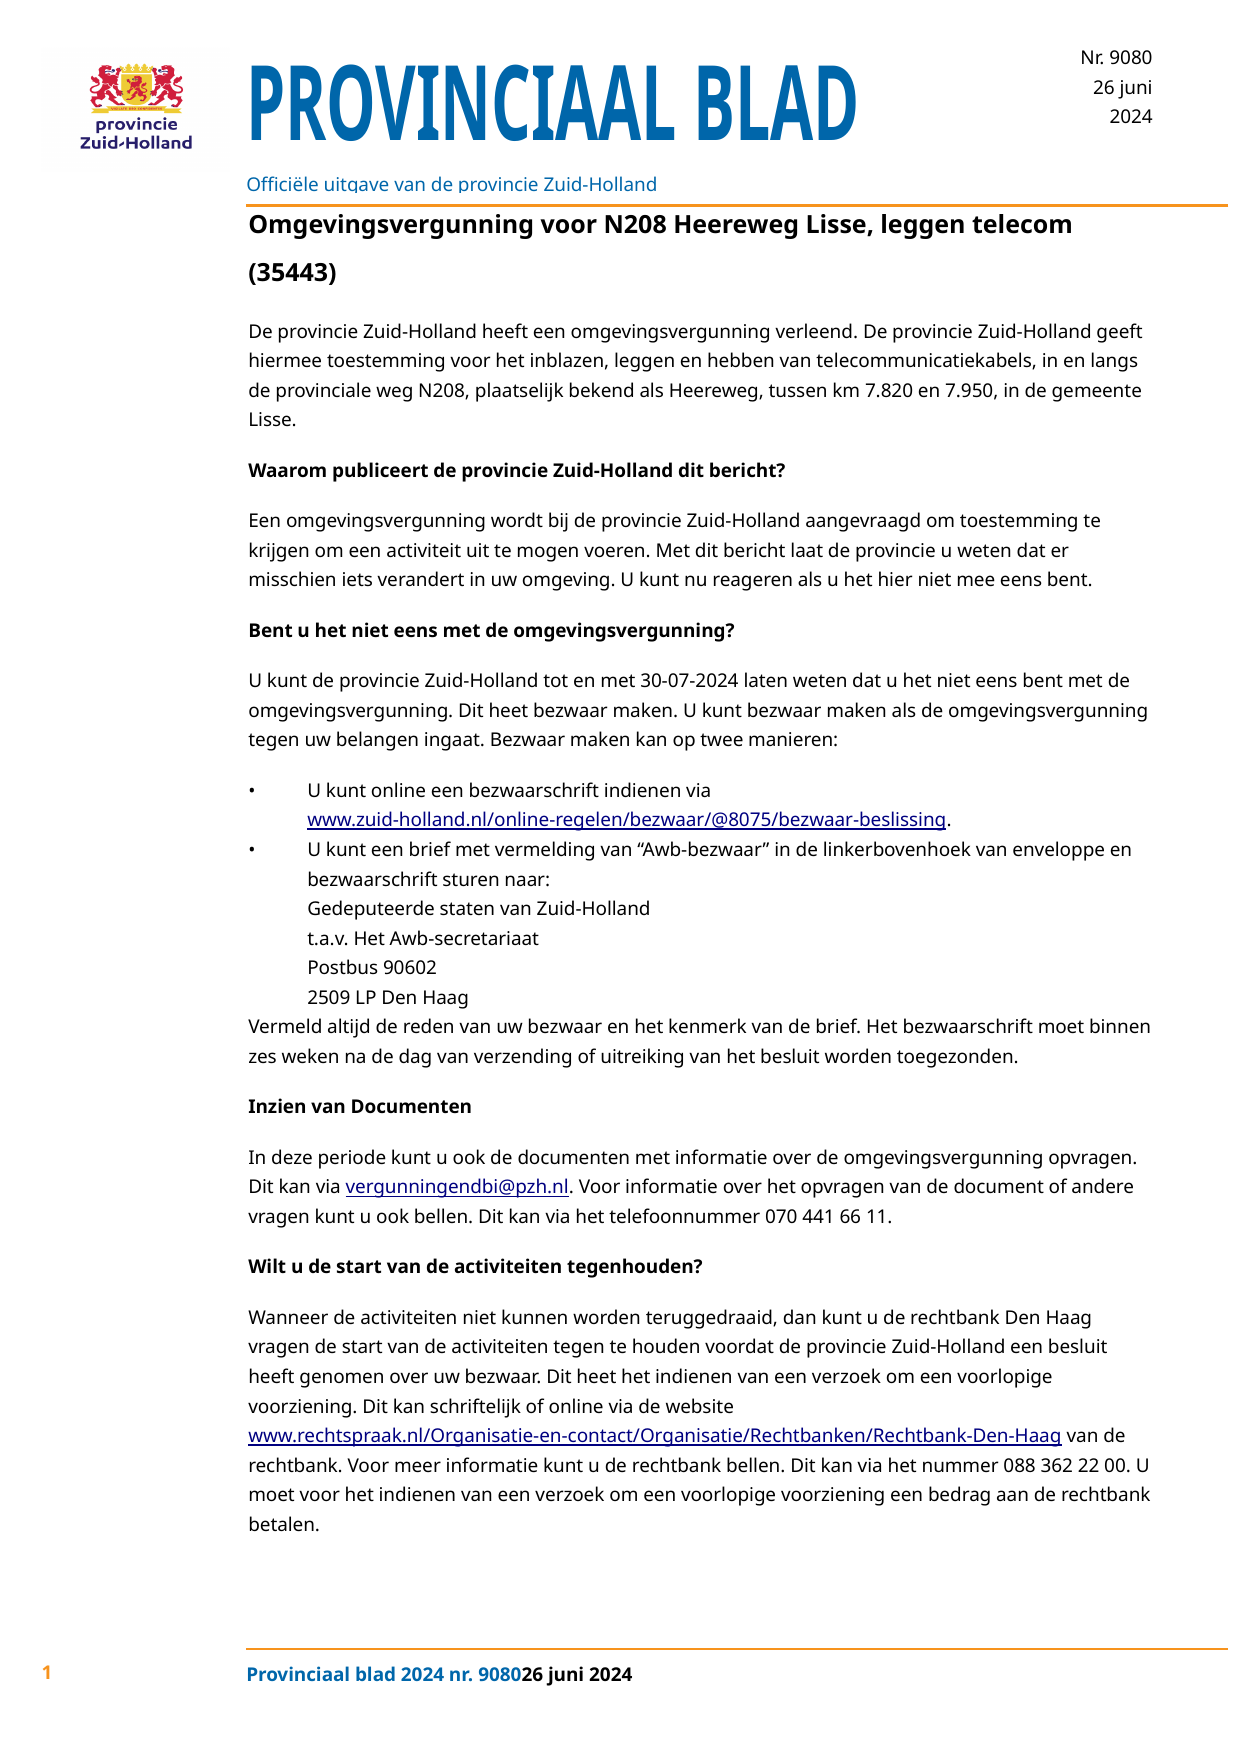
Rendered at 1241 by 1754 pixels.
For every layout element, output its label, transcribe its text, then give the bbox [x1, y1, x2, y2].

text In deze periode kunt u ook de documenten met informatie over de omgevingsvergunning opvragen. Dit kan via vergunningendbi@pzh.nl. Voor informatie over het opvragen van de document of andere vragen kunt u ook bellen. Dit kan via het telefoonnummer 070 441 66 11. [248, 1144, 1152, 1229]
text Inzien van Documenten [248, 1094, 1152, 1119]
text Bent u het niet eens met de omgevingsvergunning? [248, 617, 1152, 643]
list 2509 LP Den Haag [248, 984, 1152, 1010]
text Waarom publiceert de provincie Zuid-Holland dit bericht? [248, 457, 1152, 483]
picture [41, 47, 231, 172]
list t.a.v. Het Awb-secretariaat [248, 925, 1152, 951]
text Een omgevingsvergunning wordt bij de provincie Zuid-Holland aangevraagd om toestemming te krijgen om een activiteit uit te mogen voeren. Met dit bericht laat de provincie u weten dat er misschien iets verandert in uw omgeving. U kunt nu reageren als u het hier niet mee eens bent. [248, 507, 1152, 592]
text De provincie Zuid-Holland heeft een omgevingsvergunning verleend. De provincie Zuid-Holland geeft hiermee toestemming voor het inblazen, leggen en hebben van telecommunicatiekabels, in en langs de provinciale weg N208, plaatselijk bekend als Heereweg, tussen km 7.820 en 7.950, in de gemeente Lisse. [248, 318, 1152, 432]
text Omgevingsvergunning voor N208 Heereweg Lisse, leggen telecom (35443) [248, 207, 1152, 288]
text Wilt u de start van de activiteiten tegenhouden? [248, 1254, 1152, 1279]
list U kunt online een bezwaarschrift indienen via www.zuid-holland.nl/online-regelen/bezwaar/@8075/bezwaar-beslissing. [248, 777, 1152, 832]
list Postbus 90602 [248, 954, 1152, 980]
list Gedeputeerde staten van Zuid-Holland [248, 895, 1152, 921]
text U kunt de provincie Zuid-Holland tot en met 30-07-2024 laten weten dat u het niet eens bent met de omgevingsvergunning. Dit heet bezwaar maken. U kunt bezwaar maken als de omgevingsvergunning tegen uw belangen ingaat. Bezwaar maken kan op twee manieren: [248, 667, 1152, 752]
text Vermeld altijd de reden van uw bezwaar en het kenmerk van de brief. Het bezwaarschrift moet binnen zes weken na de dag van verzending of uitreiking van het besluit worden toegezonden. [248, 1014, 1152, 1069]
list U kunt een brief met vermelding van “Awb-bezwaar” in de linkerbovenhoek van enveloppe en bezwaarschrift sturen naar: [248, 836, 1152, 892]
text Wanneer de activiteiten niet kunnen worden teruggedraaid, dan kunt u de rechtbank Den Haag vragen de start van de activiteiten tegen te houden voordat de provincie Zuid-Holland een besluit heeft genomen over uw bezwaar. Dit heet het indienen van een verzoek om een voorlopige voorziening. Dit kan schriftelijk of online via de website www.rechtspraak.nl/Organisatie-en-contact/Organisatie/Rechtbanken/Rechtbank-Den-Haag van de rechtbank. Voor meer informatie kunt u de rechtbank bellen. Dit kan via het nummer 088 362 22 00. U moet voor het indienen van een verzoek om een voorlopige voorziening een bedrag aan de rechtbank betalen. [248, 1304, 1152, 1537]
